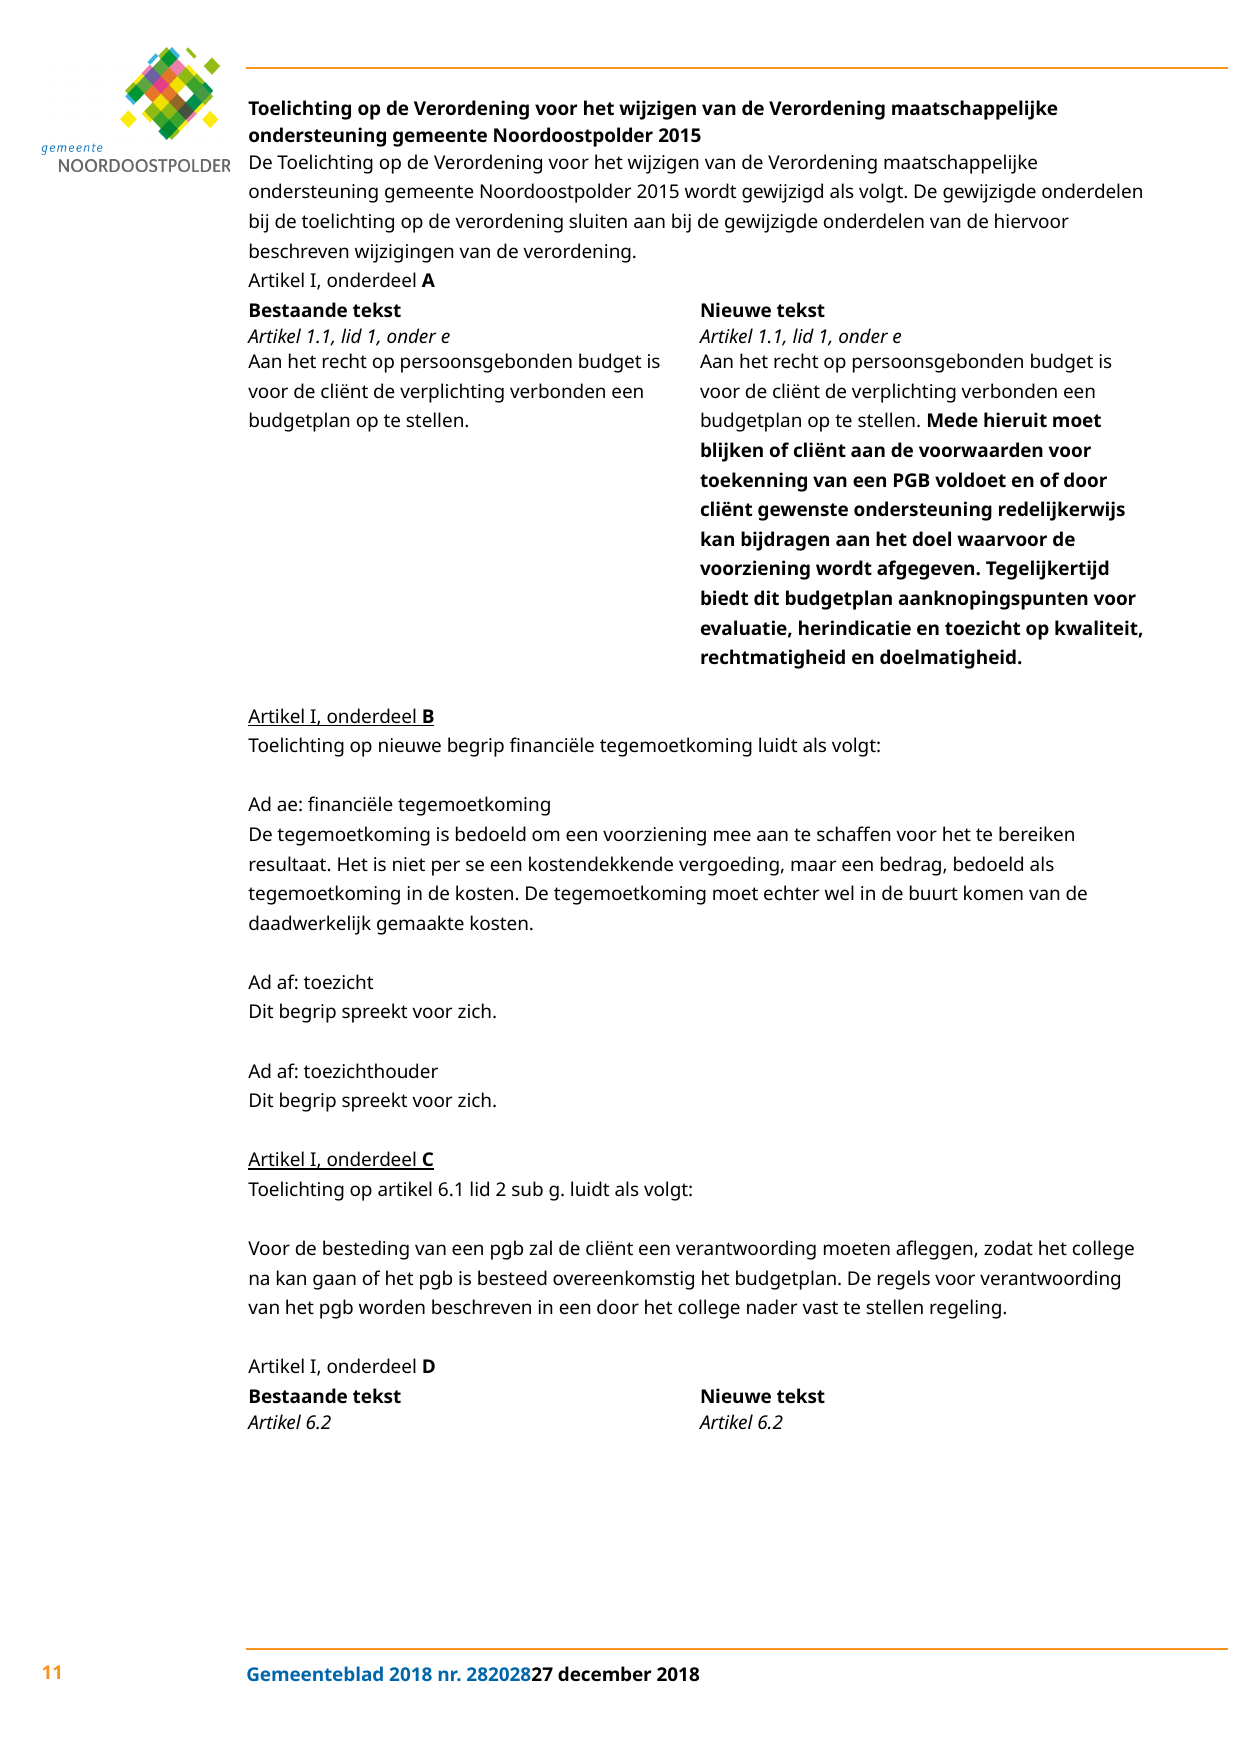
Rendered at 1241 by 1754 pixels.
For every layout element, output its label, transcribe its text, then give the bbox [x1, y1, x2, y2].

text Ad af: toezicht [248, 969, 1152, 995]
table_header Nieuwe tekst [700, 297, 1152, 323]
table_cell Artikel 6.2 [700, 1409, 1152, 1435]
table_header Nieuwe tekst [700, 1384, 1152, 1409]
table_cell Artikel 1.1, lid 1, onder e [700, 323, 1152, 348]
text Dit begrip spreekt voor zich. [248, 999, 1152, 1024]
text Toelichting op artikel 6.1 lid 2 sub g. luidt als volgt: [248, 1176, 1152, 1202]
text Toelichting op nieuwe begrip financiële tegemoetkoming luidt als volgt: [248, 732, 1152, 758]
text Dit begrip spreekt voor zich. [248, 1087, 1152, 1113]
table_header Bestaande tekst [248, 297, 700, 323]
picture [41, 47, 231, 172]
text Ad ae: financiële tegemoetkoming [248, 792, 1152, 817]
text De Toelichting op de Verordening voor het wijzigen van de Verordening maatschappelijke ondersteuning gemeente Noordoostpolder 2015 wordt gewijzigd als volgt. De gewijzigde onderdelen bij de toelichting op de verordening sluiten aan bij de gewijzigde onderdelen van de hiervoor beschreven wijzigingen van de verordening. [248, 149, 1152, 263]
table_cell Aan het recht op persoonsgebonden budget is voor de cliënt de verplichting verbonden een budgetplan op te stellen. [248, 349, 700, 670]
text De tegemoetkoming is bedoeld om een voorziening mee aan te schaffen voor het te bereiken resultaat. Het is niet per se een kostendekkende vergoeding, maar een bedrag, bedoeld als tegemoetkoming in de kosten. De tegemoetkoming moet echter wel in de buurt komen van de daadwerkelijk gemaakte kosten. [248, 821, 1152, 936]
text Artikel I, onderdeel C [248, 1147, 1152, 1172]
text Ad af: toezichthouder [248, 1058, 1152, 1084]
text Toelichting op de Verordening voor het wijzigen van de Verordening maatschappelijke ondersteuning gemeente Noordoostpolder 2015 [248, 95, 1152, 149]
text Artikel I, onderdeel B [248, 703, 1152, 729]
table_cell Aan het recht op persoonsgebonden budget is voor de cliënt de verplichting verbonden een budgetplan op te stellen. Mede hieruit moet blijken of cliënt aan de voorwaarden voor toekenning van een PGB voldoet en of door cliënt gewenste ondersteuning redelijkerwijs kan bijdragen aan het doel waarvoor de voorziening wordt afgegeven. Tegelijkertijd biedt dit budgetplan aanknopingspunten voor evaluatie, herindicatie en toezicht op kwaliteit, rechtmatigheid en doelmatigheid. [700, 349, 1152, 670]
table_cell Artikel 6.2 [248, 1409, 700, 1435]
table_header Bestaande tekst [248, 1384, 700, 1409]
table_cell Artikel 1.1, lid 1, onder e [248, 323, 700, 348]
text Artikel I, onderdeel A [248, 267, 1152, 293]
text Voor de besteding van een pgb zal de cliënt een verantwoording moeten afleggen, zodat het college na kan gaan of het pgb is besteed overeenkomstig het budgetplan. De regels voor verantwoording van het pgb worden beschreven in een door het college nader vast te stellen regeling. [248, 1235, 1152, 1320]
text Artikel I, onderdeel D [248, 1354, 1152, 1379]
